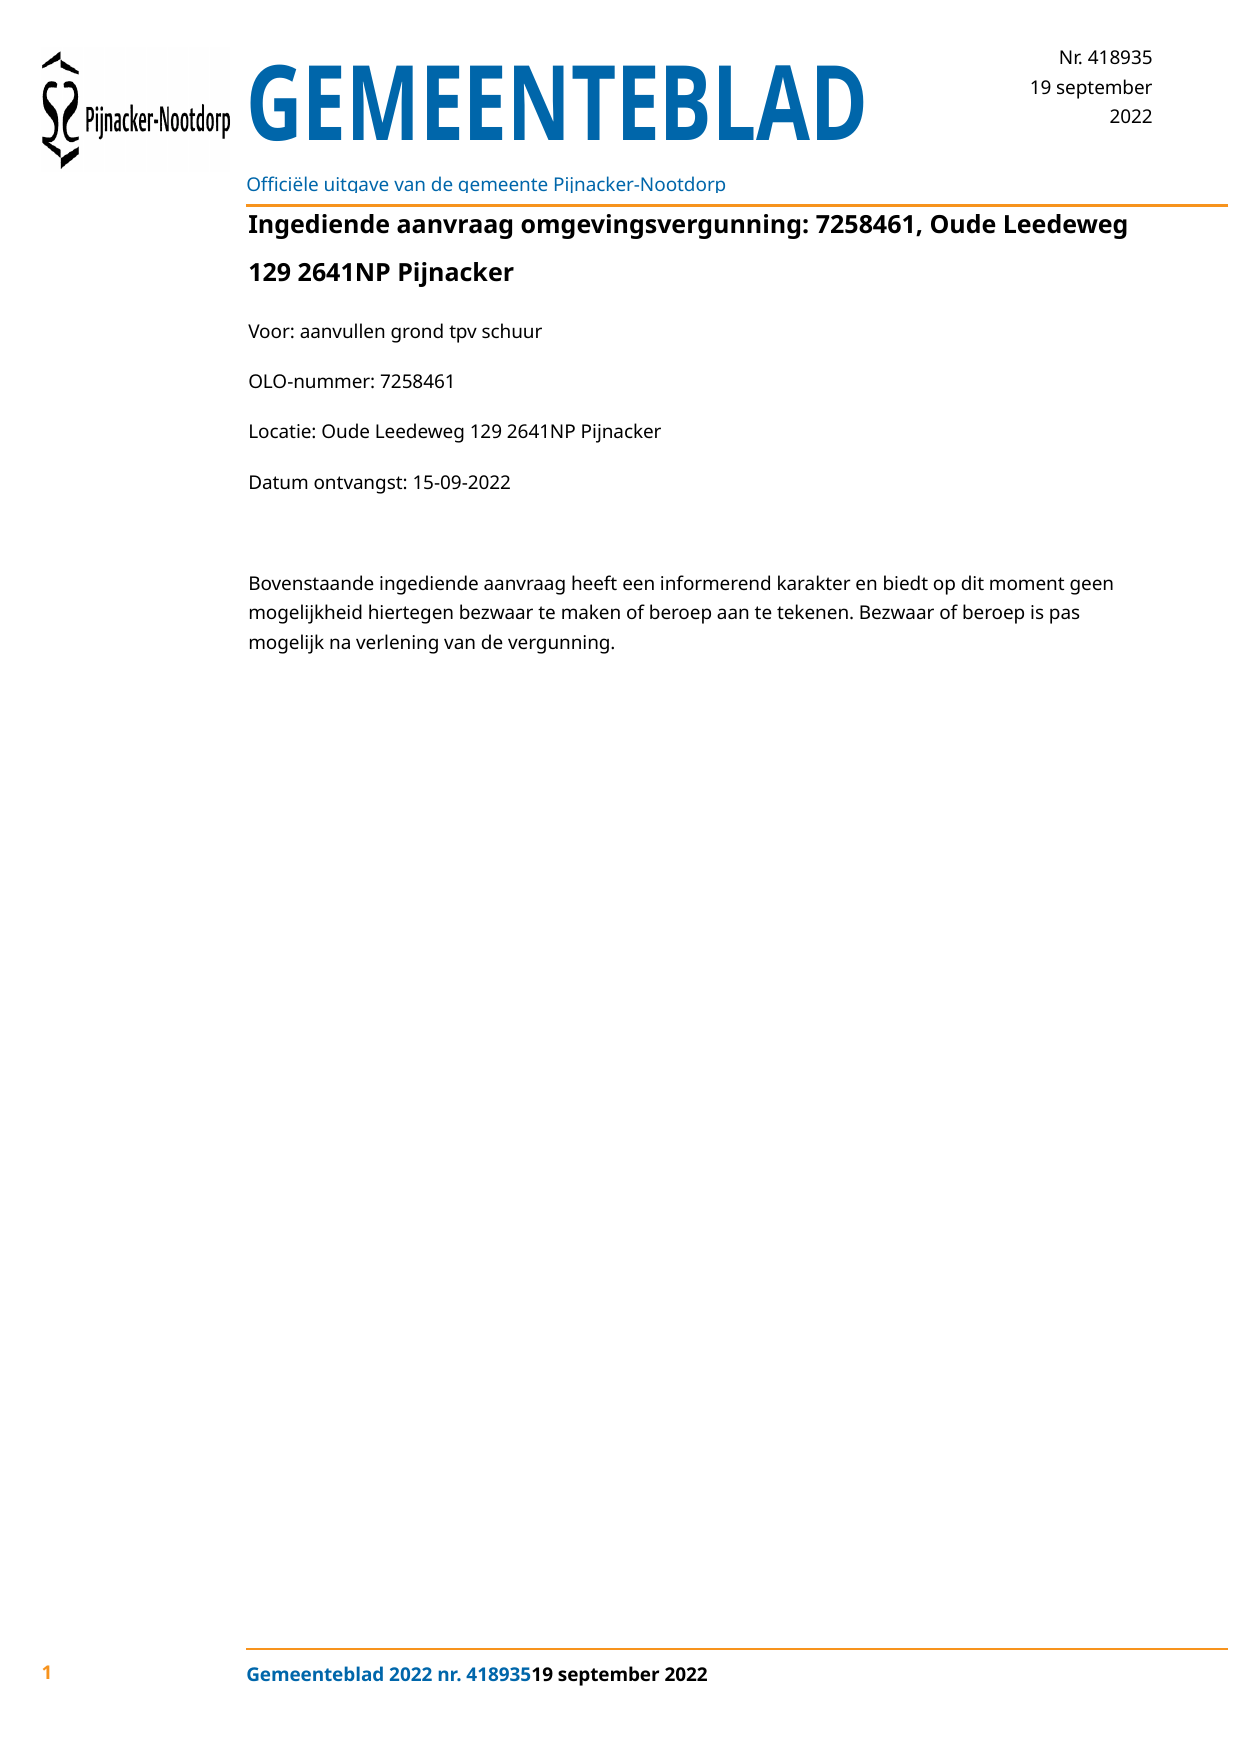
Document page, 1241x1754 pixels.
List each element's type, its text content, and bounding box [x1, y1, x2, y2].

text OLO-nummer: 7258461 [248, 368, 1152, 394]
picture [41, 47, 231, 172]
text Datum ontvangst: 15-09-2022 [248, 469, 1152, 495]
text Ingediende aanvraag omgevingsvergunning: 7258461, Oude Leedeweg 129 2641NP Pijnacker [248, 207, 1152, 288]
text Voor: aanvullen grond tpv schuur [248, 318, 1152, 344]
text Locatie: Oude Leedeweg 129 2641NP Pijnacker [248, 419, 1152, 444]
text Bovenstaande ingediende aanvraag heeft een informerend karakter en biedt op dit moment geen mogelijkheid hiertegen bezwaar te maken of beroep aan te tekenen. Bezwaar of beroep is pas mogelijk na verlening van de vergunning. [248, 570, 1152, 655]
